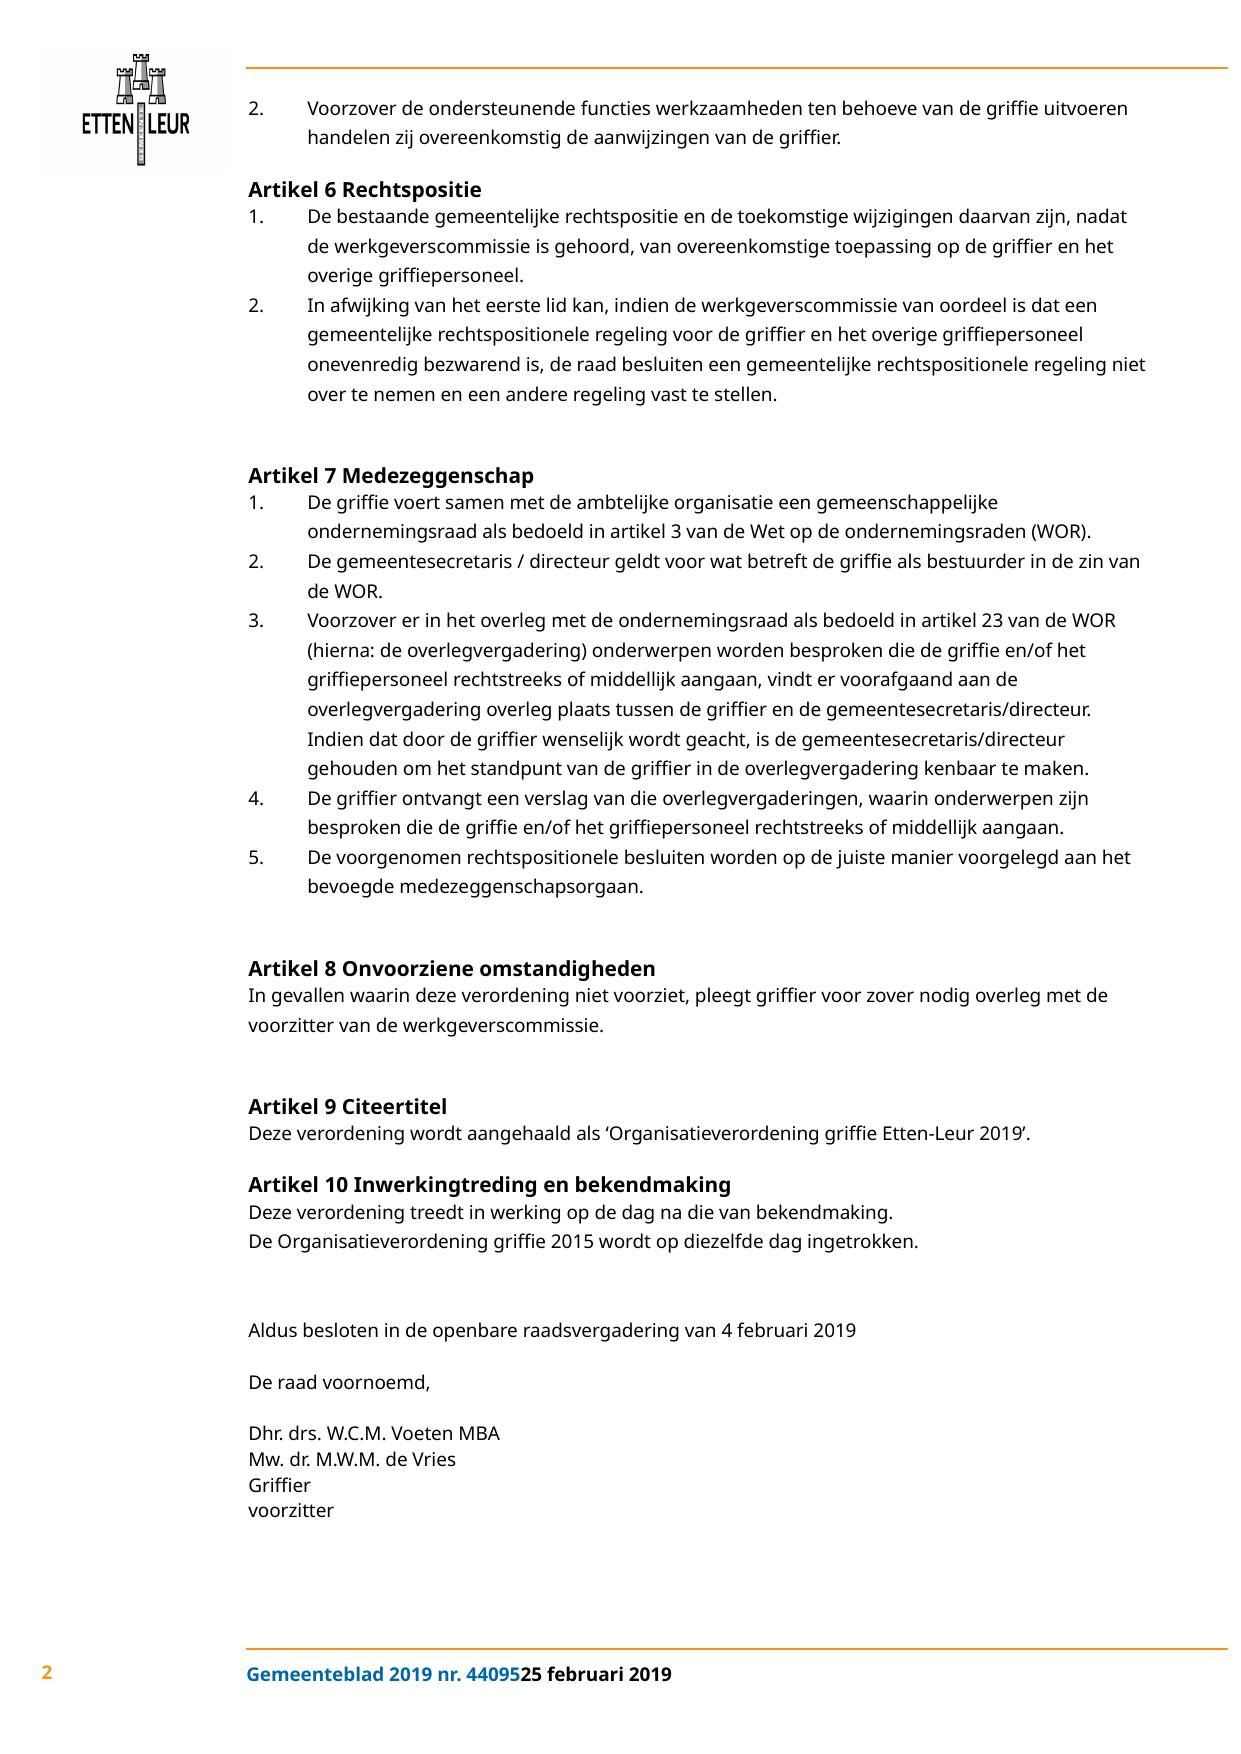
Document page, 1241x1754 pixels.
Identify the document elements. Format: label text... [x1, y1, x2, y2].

text Deze verordening treedt in werking op de dag na die van bekendmaking. [248, 1199, 1152, 1225]
text Artikel 9 Citeertitel [248, 1092, 1152, 1120]
list Voorzover er in het overleg met de ondernemingsraad als bedoeld in artikel 23 van de WOR (hierna: de overlegvergadering) onderwerpen worden besproken die de griffie en/of het griffiepersoneel rechtstreeks of middellijk aangaan, vindt er voorafgaand aan de overlegvergadering overleg plaats tussen de griffier en de gemeentesecretaris/directeur. Indien dat door de griffier wenselijk wordt geacht, is de gemeentesecretaris/directeur gehouden om het standpunt van de griffier in de overlegvergadering kenbaar te maken. [248, 607, 1152, 781]
list De voorgenomen rechtspositionele besluiten worden op de juiste manier voorgelegd aan het bevoegde medezeggenschapsorgaan. [248, 844, 1152, 899]
text In gevallen waarin deze verordening niet voorziet, pleegt griffier voor zover nodig overleg met de voorzitter van de werkgeverscommissie. [248, 982, 1152, 1037]
text Artikel 8 Onvoorziene omstandigheden [248, 954, 1152, 982]
text De Organisatieverordening griffie 2015 wordt op diezelfde dag ingetrokken. [248, 1229, 1152, 1254]
picture [41, 47, 231, 172]
text Deze verordening wordt aangehaald als ‘Organisatieverordening griffie Etten-Leur 2019’. [248, 1120, 1152, 1146]
text Mw. dr. M.W.M. de Vries [248, 1446, 1152, 1472]
text Dhr. drs. W.C.M. Voeten MBA [248, 1420, 1152, 1446]
text De raad voornoemd, [248, 1369, 1152, 1394]
list De bestaande gemeentelijke rechtspositie en de toekomstige wijzigingen daarvan zijn, nadat de werkgeverscommissie is gehoord, van overeenkomstige toepassing op de griffier en het overige griffiepersoneel. [248, 203, 1152, 288]
text Artikel 10 Inwerkingtreding en bekendmaking [248, 1171, 1152, 1199]
list De griffier ontvangt een verslag van die overlegvergaderingen, waarin onderwerpen zijn besproken die de griffie en/of het griffiepersoneel rechtstreeks of middellijk aangaan. [248, 785, 1152, 840]
text Artikel 6 Rechtspositie [248, 175, 1152, 203]
list In afwijking van het eerste lid kan, indien de werkgeverscommissie van oordeel is dat een gemeentelijke rechtspositionele regeling voor de griffier en het overige griffiepersoneel onevenredig bezwarend is, de raad besluiten een gemeentelijke rechtspositionele regeling niet over te nemen en een andere regeling vast te stellen. [248, 292, 1152, 406]
list De griffie voert samen met de ambtelijke organisatie een gemeenschappelijke ondernemingsraad als bedoeld in artikel 3 van de Wet op de ondernemingsraden (WOR). [248, 489, 1152, 544]
text Aldus besloten in de openbare raadsvergadering van 4 februari 2019 [248, 1317, 1152, 1343]
text Griffier [248, 1472, 1152, 1497]
list Voorzover de ondersteunende functies werkzaamheden ten behoeve van de griffie uitvoeren handelen zij overeenkomstig de aanwijzingen van de griffier. [248, 95, 1152, 150]
text voorzitter [248, 1497, 1152, 1523]
list De gemeentesecretaris / directeur geldt voor wat betreft de griffie als bestuurder in de zin van de WOR. [248, 548, 1152, 604]
text Artikel 7 Medezeggenschap [248, 461, 1152, 489]
